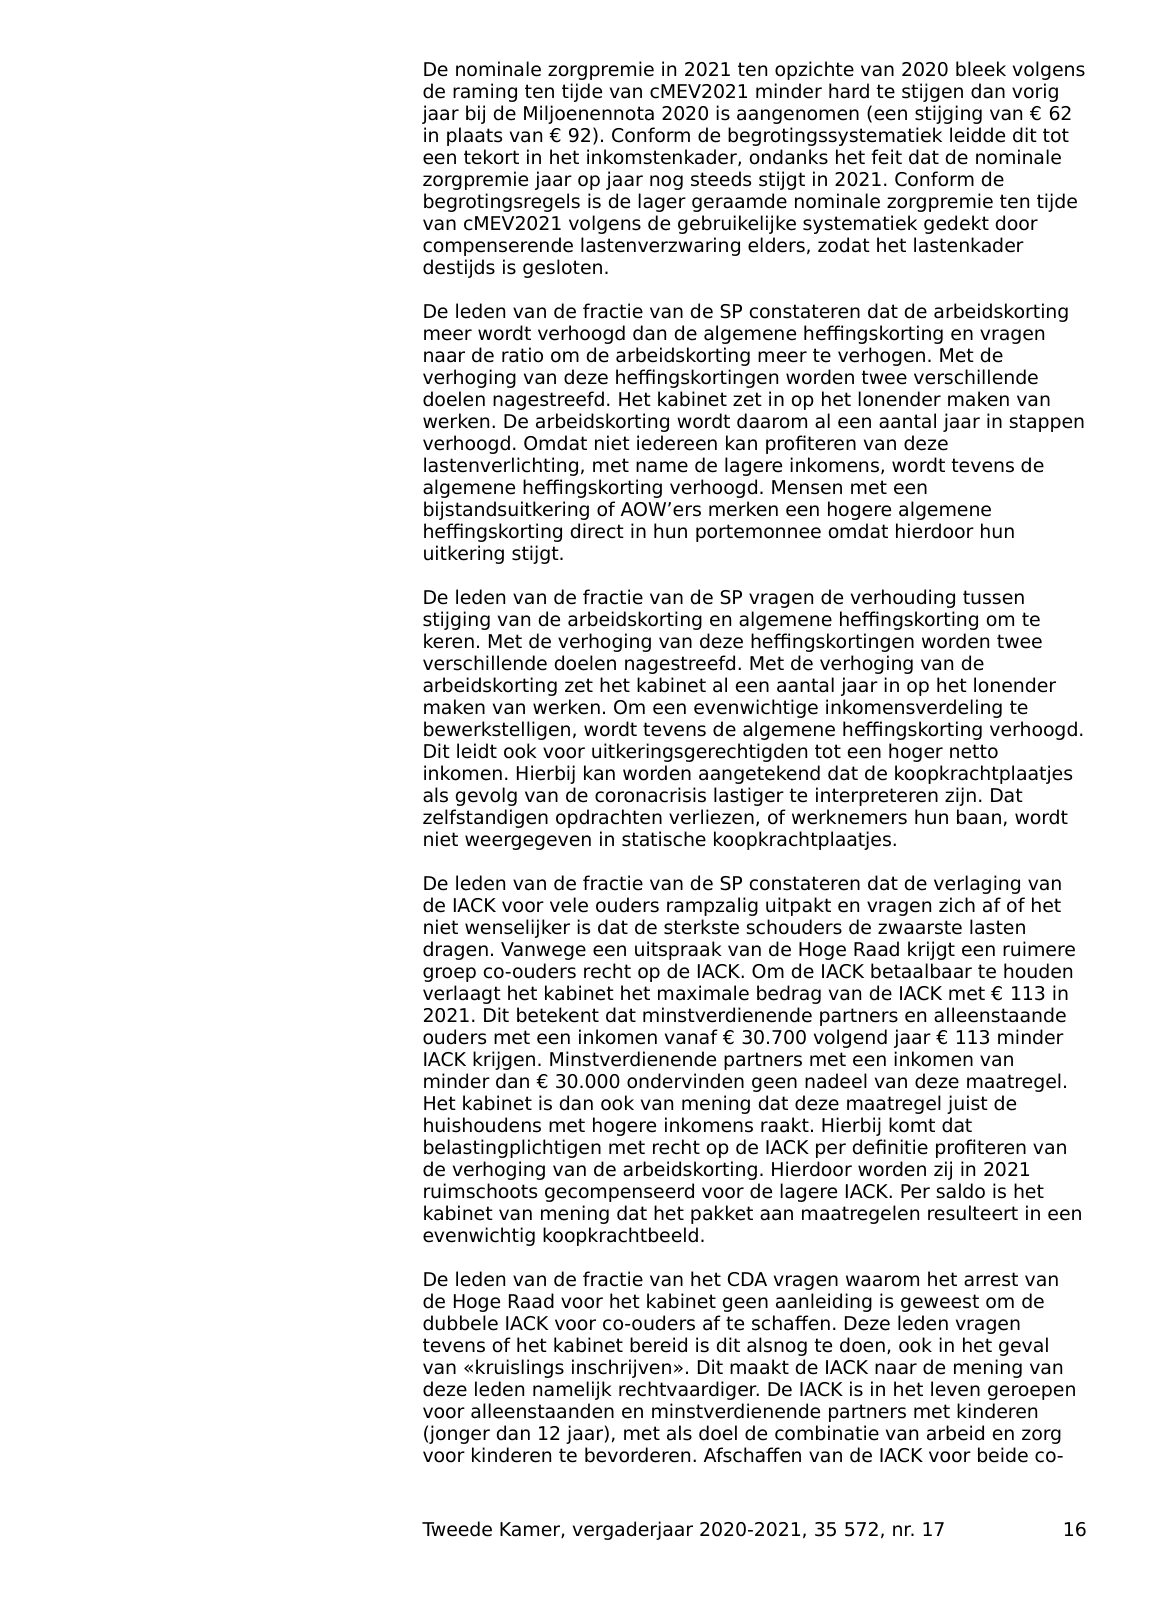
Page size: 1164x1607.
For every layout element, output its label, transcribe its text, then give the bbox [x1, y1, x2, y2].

text De leden van de fractie van het CDA vragen waarom het arrest van de Hoge Raad voor het kabinet geen aanleiding is geweest om de dubbele IACK voor co-ouders af te schaffen. Deze leden vragen tevens of het kabinet bereid is dit alsnog te doen, ook in het geval van «kruislings inschrijven». Dit maakt de IACK naar de mening van deze leden namelijk rechtvaardiger. De IACK is in het leven geroepen voor alleenstaanden en minstverdienende partners met kinderen (jonger dan 12 jaar), met als doel de combinatie van arbeid en zorg voor kinderen te bevorderen. Afschaffen van de IACK voor beide co- [422, 1269, 1087, 1467]
text De nominale zorgpremie in 2021 ten opzichte van 2020 bleek volgens de raming ten tijde van cMEV2021 minder hard te stijgen dan vorig jaar bij de Miljoenennota 2020 is aangenomen (een stijging van € 62 in plaats van € 92). Conform de begrotingssystematiek leidde dit tot een tekort in het inkomstenkader, ondanks het feit dat de nominale zorgpremie jaar op jaar nog steeds stijgt in 2021. Conform de begrotingsregels is de lager geraamde nominale zorgpremie ten tijde van cMEV2021 volgens de gebruikelijke systematiek gedekt door compenserende lastenverzwaring elders, zodat het lastenkader destijds is gesloten. [422, 59, 1087, 279]
text De leden van de fractie van de SP constateren dat de verlaging van de IACK voor vele ouders rampzalig uitpakt en vragen zich af of het niet wenselijker is dat de sterkste schouders de zwaarste lasten dragen. Vanwege een uitspraak van de Hoge Raad krijgt een ruimere groep co-ouders recht op de IACK. Om de IACK betaalbaar te houden verlaagt het kabinet het maximale bedrag van de IACK met € 113 in 2021. Dit betekent dat minstverdienende partners en alleenstaande ouders met een inkomen vanaf € 30.700 volgend jaar € 113 minder IACK krijgen. Minstverdienende partners met een inkomen van minder dan € 30.000 ondervinden geen nadeel van deze maatregel. Het kabinet is dan ook van mening dat deze maatregel juist de huishoudens met hogere inkomens raakt. Hierbij komt dat belastingplichtigen met recht op de IACK per definitie profiteren van de verhoging van de arbeidskorting. Hierdoor worden zij in 2021 ruimschoots gecompenseerd voor de lagere IACK. Per saldo is het kabinet van mening dat het pakket aan maatregelen resulteert in een evenwichtig koopkrachtbeeld. [422, 873, 1087, 1247]
text De leden van de fractie van de SP vragen de verhouding tussen stijging van de arbeidskorting en algemene heffingskorting om te keren. Met de verhoging van deze heffingskortingen worden twee verschillende doelen nagestreefd. Met de verhoging van de arbeidskorting zet het kabinet al een aantal jaar in op het lonender maken van werken. Om een evenwichtige inkomensverdeling te bewerkstelligen, wordt tevens de algemene heffingskorting verhoogd. Dit leidt ook voor uitkeringsgerechtigden tot een hoger netto inkomen. Hierbij kan worden aangetekend dat de koopkrachtplaatjes als gevolg van de coronacrisis lastiger te interpreteren zijn. Dat zelfstandigen opdrachten verliezen, of werknemers hun baan, wordt niet weergegeven in statische koopkrachtplaatjes. [422, 587, 1087, 851]
text De leden van de fractie van de SP constateren dat de arbeidskorting meer wordt verhoogd dan de algemene heffingskorting en vragen naar de ratio om de arbeidskorting meer te verhogen. Met de verhoging van deze heffingskortingen worden twee verschillende doelen nagestreefd. Het kabinet zet in op het lonender maken van werken. De arbeidskorting wordt daarom al een aantal jaar in stappen verhoogd. Omdat niet iedereen kan profiteren van deze lastenverlichting, met name de lagere inkomens, wordt tevens de algemene heffingskorting verhoogd. Mensen met een bijstandsuitkering of AOW’ers merken een hogere algemene heffingskorting direct in hun portemonnee omdat hierdoor hun uitkering stijgt. [422, 301, 1087, 565]
